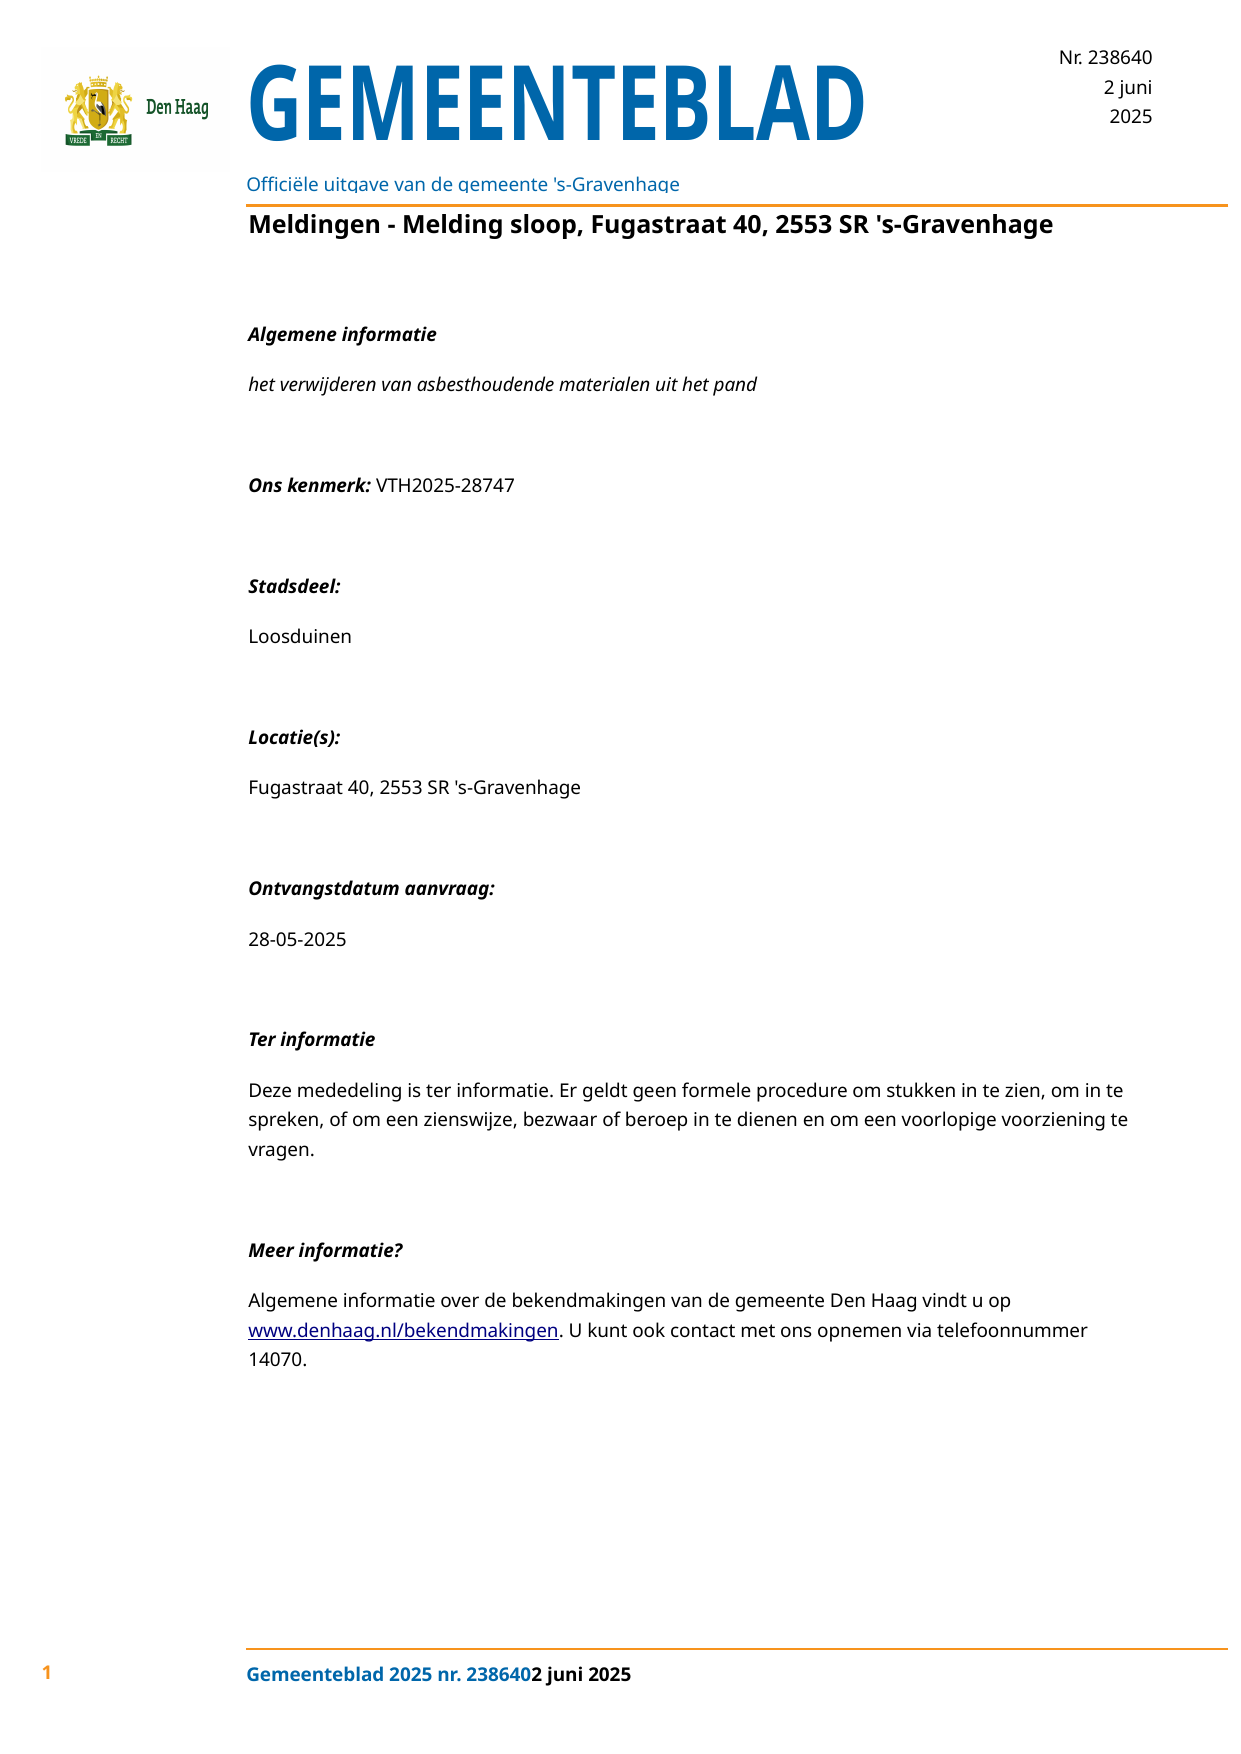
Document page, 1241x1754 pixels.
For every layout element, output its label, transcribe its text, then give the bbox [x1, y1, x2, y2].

text het verwijderen van asbesthoudende materialen uit het pand [248, 371, 1152, 397]
text Loosduinen [248, 623, 1152, 649]
text Stadsdeel: [248, 573, 1152, 598]
text Locatie(s): [248, 724, 1152, 750]
text Deze mededeling is ter informatie. Er geldt geen formele procedure om stukken in te zien, om in te spreken, of om een zienswijze, bezwaar of beroep in te dienen en om een voorlopige voorziening te vragen. [248, 1077, 1152, 1162]
text Meldingen - Melding sloop, Fugastraat 40, 2553 SR 's-Gravenhage [248, 207, 1152, 241]
text 28-05-2025 [248, 926, 1152, 951]
text Algemene informatie [248, 321, 1152, 346]
text Ter informatie [248, 1027, 1152, 1052]
text Fugastraat 40, 2553 SR 's-Gravenhage [248, 774, 1152, 800]
text Algemene informatie over de bekendmakingen van de gemeente Den Haag vindt u op www.denhaag.nl/bekendmakingen. U kunt ook contact met ons opnemen via telefoonnummer 14070. [248, 1287, 1152, 1372]
text Ontvangstdatum aanvraag: [248, 875, 1152, 901]
text Meer informatie? [248, 1237, 1152, 1263]
text Ons kenmerk: VTH2025-28747 [248, 472, 1152, 498]
picture [41, 47, 231, 172]
